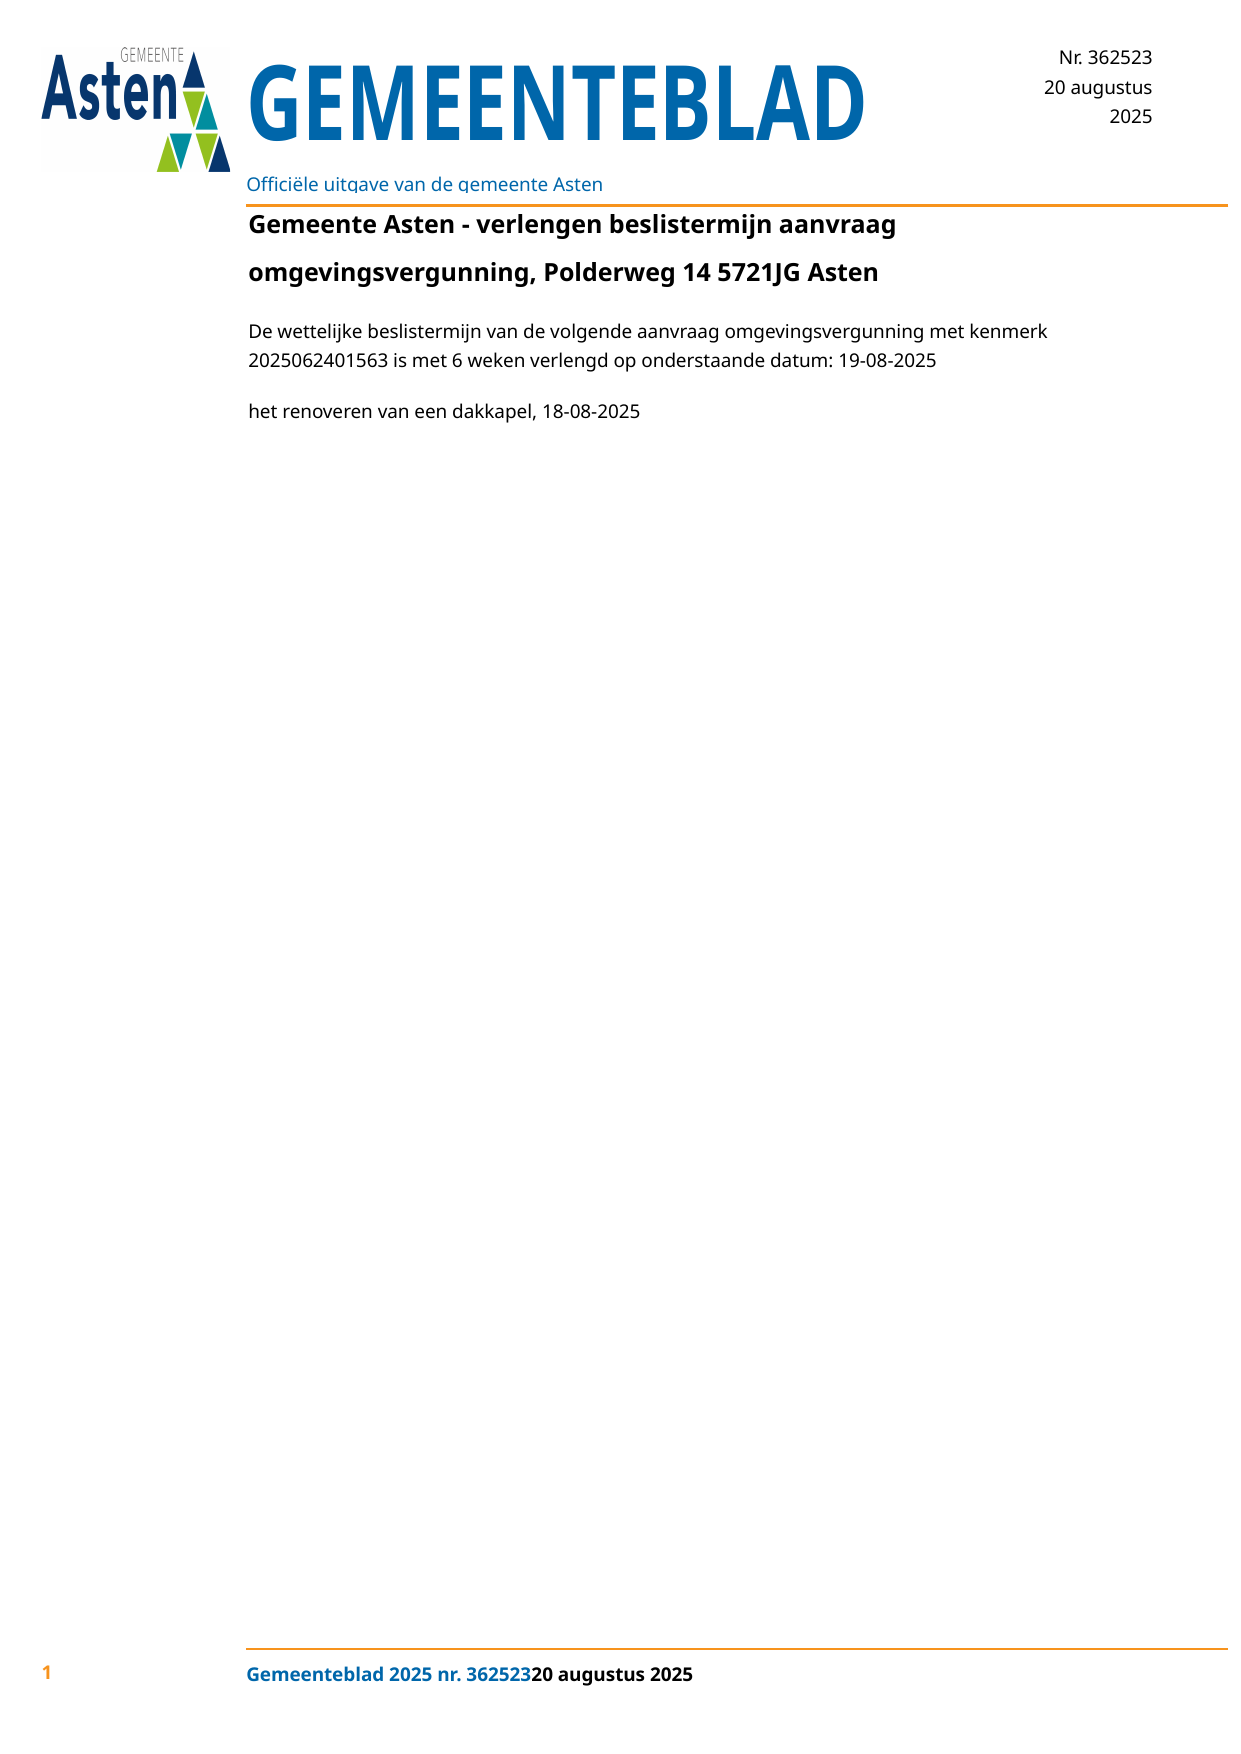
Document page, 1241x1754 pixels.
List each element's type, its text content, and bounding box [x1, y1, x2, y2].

text het renoveren van een dakkapel, 18-08-2025 [248, 398, 1152, 424]
text Gemeente Asten - verlengen beslistermijn aanvraag omgevingsvergunning, Polderweg 14 5721JG Asten [248, 207, 1152, 288]
picture [41, 47, 231, 172]
text De wettelijke beslistermijn van de volgende aanvraag omgevingsvergunning met kenmerk 2025062401563 is met 6 weken verlengd op onderstaande datum: 19-08-2025 [248, 318, 1152, 373]
